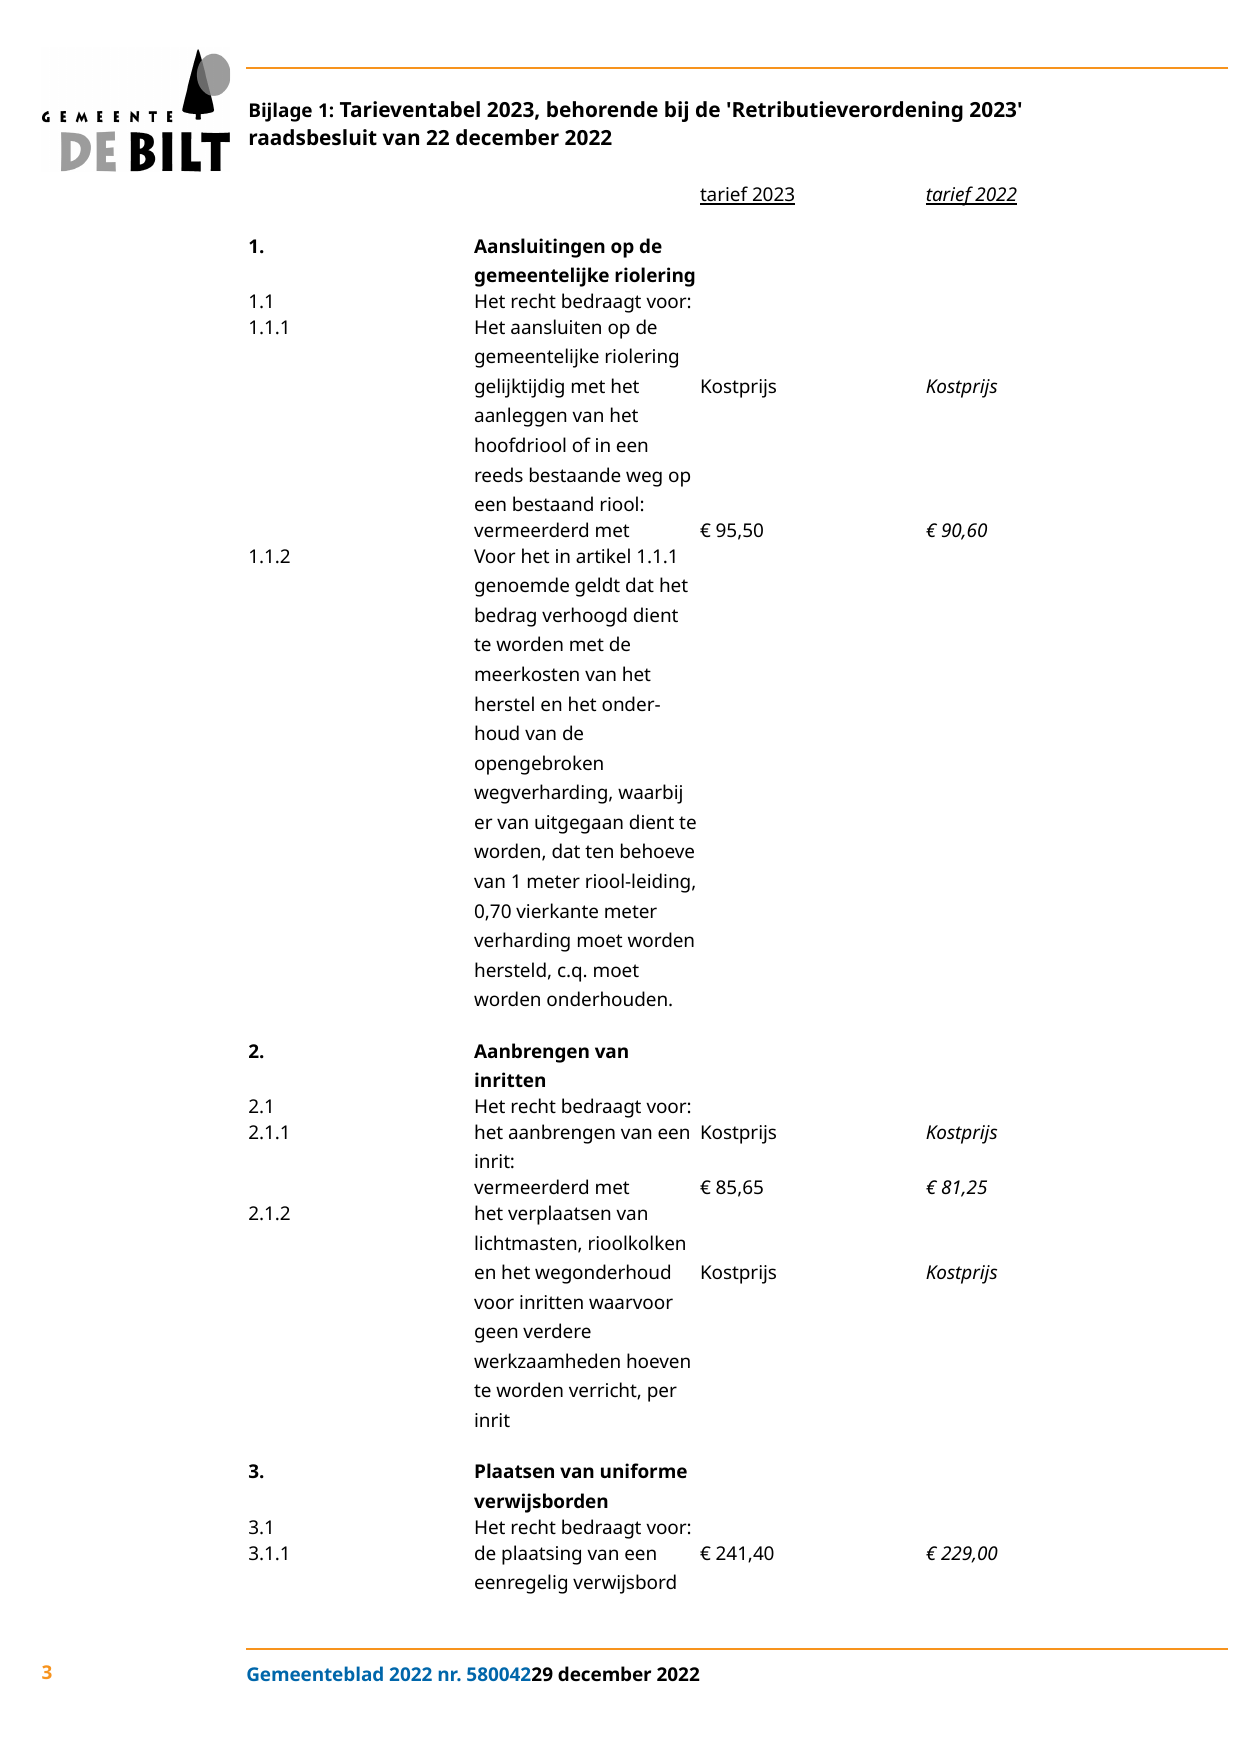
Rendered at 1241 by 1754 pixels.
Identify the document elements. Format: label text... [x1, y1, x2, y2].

table_cell Het aansluiten op de gemeentelijke riolering gelijktijdig met het aanleggen van het hoofdriool of in een reeds bestaande weg op een bestaand riool: [474, 314, 700, 517]
table_cell [474, 1013, 700, 1038]
table_cell [700, 1038, 926, 1093]
table_cell 2.1.2 [248, 1200, 474, 1433]
table_cell [248, 1433, 474, 1459]
table_cell [926, 1038, 1152, 1093]
table_cell [700, 207, 926, 233]
table_header tarief 2022 [926, 181, 1152, 207]
text Bijlage 1: Tarieventabel 2023, behorende bij de 'Retributieverordening 2023' raadsbesluit van 22 december 2022 [248, 95, 1152, 152]
table_cell [700, 1459, 926, 1514]
table_cell [700, 1514, 926, 1540]
table_cell 2.1.1 [248, 1119, 474, 1174]
table_cell 1.1 [248, 288, 474, 314]
table_cell [700, 1433, 926, 1459]
table_cell [700, 1013, 926, 1038]
table_cell [700, 1094, 926, 1119]
table_cell 1. [248, 233, 474, 288]
table_cell [700, 543, 926, 1012]
table_cell het aanbrengen van een inrit: [474, 1119, 700, 1174]
table_cell 3.1 [248, 1514, 474, 1540]
table_cell [926, 1514, 1152, 1540]
table_cell € 241,40 [700, 1540, 926, 1595]
table_cell € 81,25 [926, 1175, 1152, 1200]
table_cell vermeerderd met [474, 517, 700, 543]
table_cell € 95,50 [700, 517, 926, 543]
table_cell [248, 207, 474, 233]
table_cell Plaatsen van uniforme verwijsborden [474, 1459, 700, 1514]
table_cell [700, 288, 926, 314]
table_cell [700, 233, 926, 288]
table_cell [926, 1094, 1152, 1119]
table_cell Kostprijs [700, 1119, 926, 1174]
table_cell 1.1.2 [248, 543, 474, 1012]
table_cell het verplaatsen van lichtmasten, rioolkolken en het wegonderhoud voor inritten waarvoor geen verdere werkzaamheden hoeven te worden verricht, per inrit [474, 1200, 700, 1433]
table_cell [926, 1459, 1152, 1514]
picture [41, 47, 231, 172]
table_cell Kostprijs [926, 1200, 1152, 1433]
table_cell [474, 1433, 700, 1459]
table_cell [926, 543, 1152, 1012]
table_cell [248, 517, 474, 543]
table_cell [926, 1433, 1152, 1459]
table_header [474, 181, 700, 207]
table_header [248, 181, 474, 207]
table_cell [926, 233, 1152, 288]
table_cell 2. [248, 1038, 474, 1093]
table_header tarief 2023 [700, 181, 926, 207]
table_cell de plaatsing van een eenregelig verwijsbord [474, 1540, 700, 1595]
table_cell € 85,65 [700, 1175, 926, 1200]
table_cell [926, 1013, 1152, 1038]
table_cell Het recht bedraagt voor: [474, 288, 700, 314]
table_cell Kostprijs [926, 314, 1152, 517]
table_cell 2.1 [248, 1094, 474, 1119]
table_cell Aansluitingen op de gemeentelijke riolering [474, 233, 700, 288]
table_cell Kostprijs [926, 1119, 1152, 1174]
table_cell [248, 1175, 474, 1200]
table_cell [926, 288, 1152, 314]
table_cell € 90,60 [926, 517, 1152, 543]
table_cell Het recht bedraagt voor: [474, 1514, 700, 1540]
table_cell 3. [248, 1459, 474, 1514]
table_cell Aanbrengen van inritten [474, 1038, 700, 1093]
table_cell [248, 1013, 474, 1038]
table_cell [474, 207, 700, 233]
table_cell Het recht bedraagt voor: [474, 1094, 700, 1119]
table_cell € 229,00 [926, 1540, 1152, 1595]
table_cell Voor het in artikel 1.1.1 genoemde geldt dat het bedrag verhoogd dient te worden met de meerkosten van het herstel en het onder-houd van de opengebroken wegverharding, waarbij er van uitgegaan dient te worden, dat ten behoeve van 1 meter riool-leiding, 0,70 vierkante meter verharding moet worden hersteld, c.q. moet worden onderhouden. [474, 543, 700, 1012]
table_cell 3.1.1 [248, 1540, 474, 1595]
table_cell vermeerderd met [474, 1175, 700, 1200]
table_cell 1.1.1 [248, 314, 474, 517]
table_cell Kostprijs [700, 1200, 926, 1433]
table_cell [926, 207, 1152, 233]
table_cell Kostprijs [700, 314, 926, 517]
